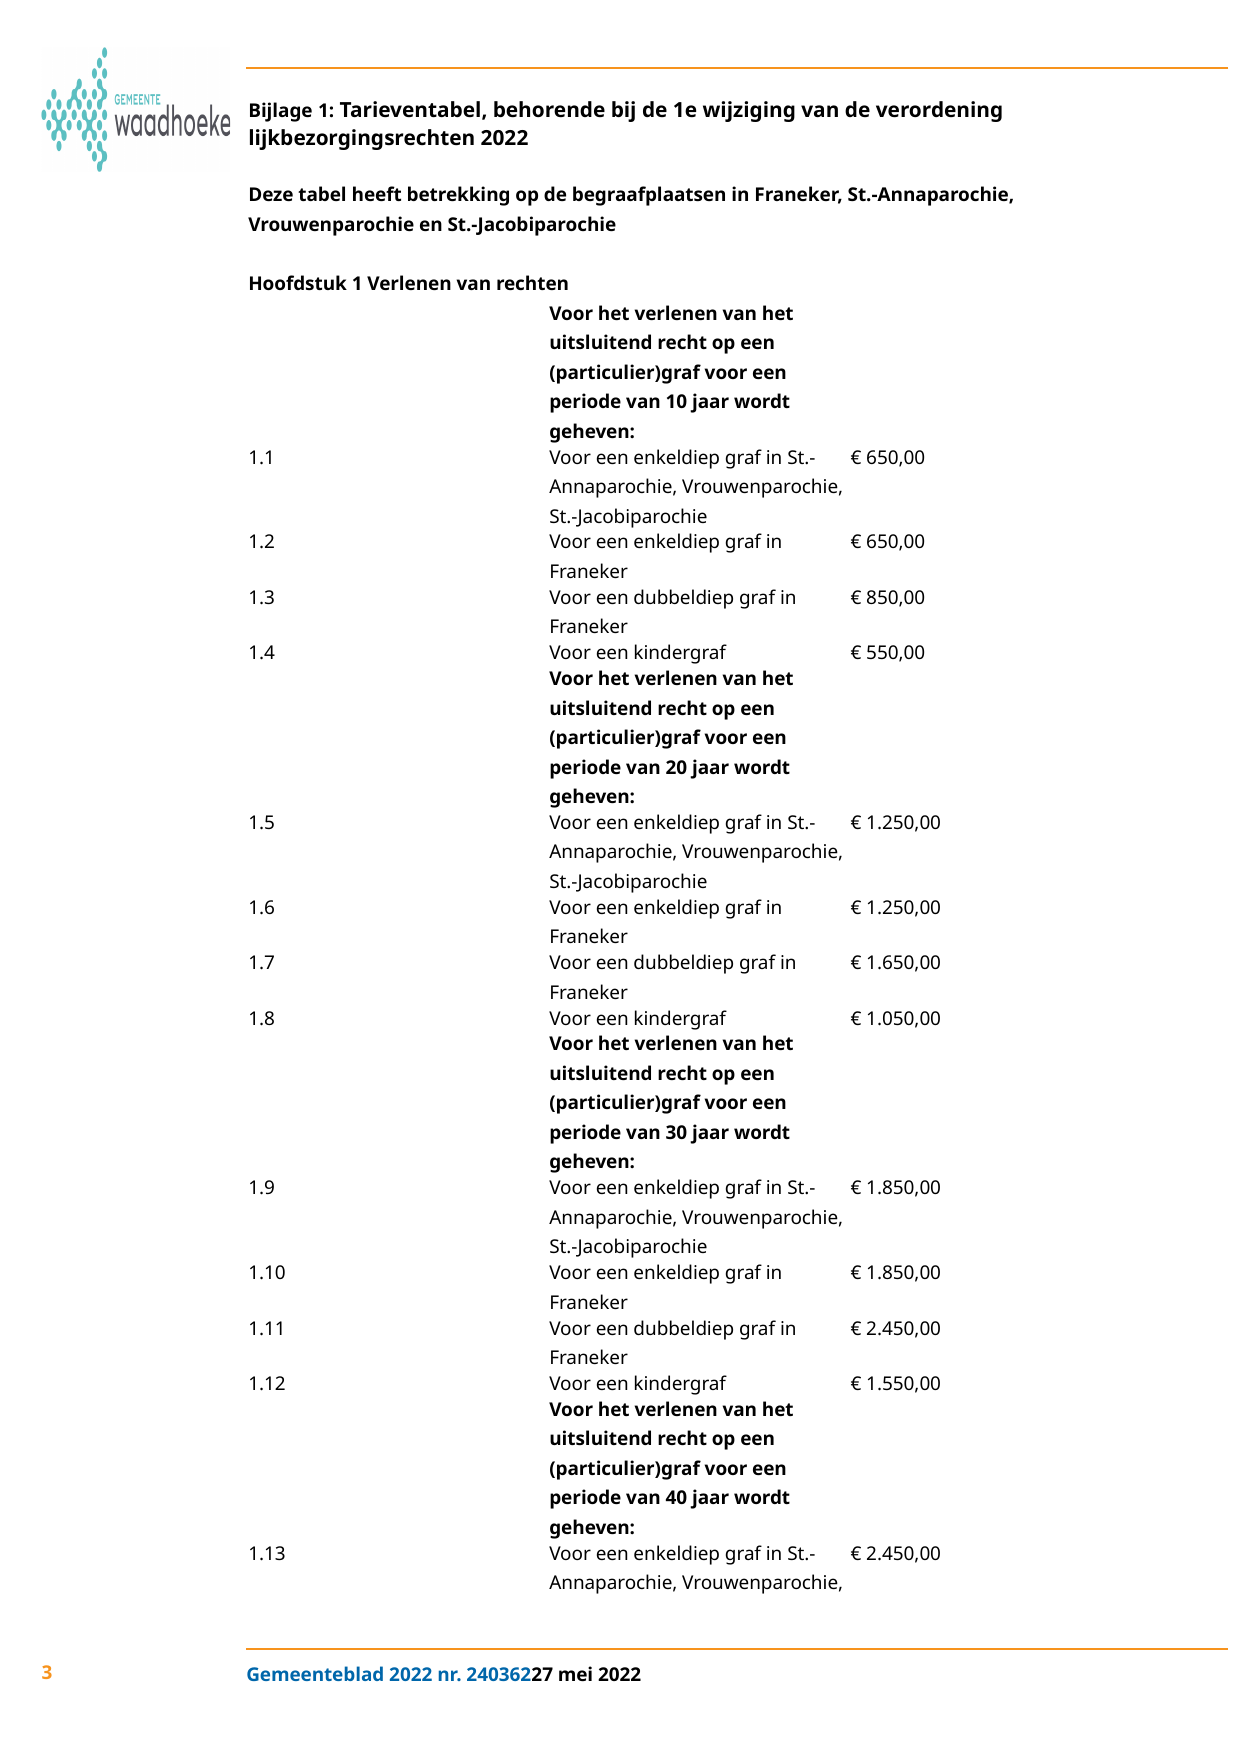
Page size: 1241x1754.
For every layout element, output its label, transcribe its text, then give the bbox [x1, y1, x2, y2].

table_cell Voor een enkeldiep graf in St.-Annaparochie, Vrouwenparochie, St.-Jacobiparochie [549, 444, 850, 529]
table_cell Voor een dubbeldiep graf in Franeker [549, 949, 850, 1005]
table_cell 1.4 [248, 639, 549, 665]
table_cell € 650,00 [850, 529, 1152, 584]
table_cell Voor een kindergraf [549, 1370, 850, 1396]
table_cell [248, 665, 549, 809]
text Deze tabel heeft betrekking op de begraafplaatsen in Franeker, St.-Annaparochie, Vrouwenparochie en St.-Jacobiparochie [248, 181, 1152, 237]
table_cell € 2.450,00 [850, 1315, 1152, 1370]
table_cell Voor een kindergraf [549, 639, 850, 665]
table_cell Voor het verlenen van het uitsluitend recht op een (particulier)graf voor een periode van 30 jaar wordt geheven: [549, 1030, 850, 1174]
table_cell € 1.850,00 [850, 1259, 1152, 1315]
table_cell 1.8 [248, 1005, 549, 1030]
table_cell € 1.050,00 [850, 1005, 1152, 1030]
table_cell 1.2 [248, 529, 549, 584]
text Hoofdstuk 1 Verlenen van rechten [248, 270, 1152, 296]
table_cell 1.3 [248, 584, 549, 639]
table_cell 1.5 [248, 809, 549, 894]
table_cell € 1.250,00 [850, 894, 1152, 949]
table_cell 1.6 [248, 894, 549, 949]
table_cell [850, 1396, 1152, 1540]
table_header Voor het verlenen van het uitsluitend recht op een (particulier)graf voor een periode van 10 jaar wordt geheven: [549, 300, 850, 444]
table_cell € 1.550,00 [850, 1370, 1152, 1396]
table_cell € 650,00 [850, 444, 1152, 529]
table_cell € 550,00 [850, 639, 1152, 665]
picture [41, 47, 231, 172]
text Bijlage 1: Tarieventabel, behorende bij de 1e wijziging van de verordening lijkbezorgingsrechten 2022 [248, 95, 1152, 152]
table_cell 1.1 [248, 444, 549, 529]
table_cell [850, 1030, 1152, 1174]
table_cell Voor een enkeldiep graf in St.-Annaparochie, Vrouwenparochie, St.-Jacobiparochie [549, 809, 850, 894]
table_cell Voor een dubbeldiep graf in Franeker [549, 1315, 850, 1370]
table_cell 1.12 [248, 1370, 549, 1396]
table_cell Voor een enkeldiep graf in Franeker [549, 894, 850, 949]
table_cell 1.7 [248, 949, 549, 1005]
table_cell € 1.850,00 [850, 1175, 1152, 1259]
table_cell € 1.650,00 [850, 949, 1152, 1005]
table_cell Voor een kindergraf [549, 1005, 850, 1030]
table_header [248, 300, 549, 444]
table_cell € 1.250,00 [850, 809, 1152, 894]
table_cell Voor een enkeldiep graf in St.-Annaparochie, Vrouwenparochie, St.-Jacobiparochie [549, 1175, 850, 1259]
table_cell Voor een dubbeldiep graf in Franeker [549, 584, 850, 639]
table_cell Voor een enkeldiep graf in Franeker [549, 1259, 850, 1315]
table_cell [248, 1396, 549, 1540]
table_cell [850, 665, 1152, 809]
table_cell 1.9 [248, 1175, 549, 1259]
table_cell Voor het verlenen van het uitsluitend recht op een (particulier)graf voor een periode van 20 jaar wordt geheven: [549, 665, 850, 809]
table_cell [248, 1030, 549, 1174]
table_cell 1.13 [248, 1540, 549, 1595]
table_cell € 850,00 [850, 584, 1152, 639]
table_cell 1.11 [248, 1315, 549, 1370]
table_cell 1.10 [248, 1259, 549, 1315]
table_cell Voor het verlenen van het uitsluitend recht op een (particulier)graf voor een periode van 40 jaar wordt geheven: [549, 1396, 850, 1540]
table_cell Voor een enkeldiep graf in St.-Annaparochie, Vrouwenparochie, [549, 1540, 850, 1595]
table_cell € 2.450,00 [850, 1540, 1152, 1595]
table_header [850, 300, 1152, 444]
table_cell Voor een enkeldiep graf in Franeker [549, 529, 850, 584]
